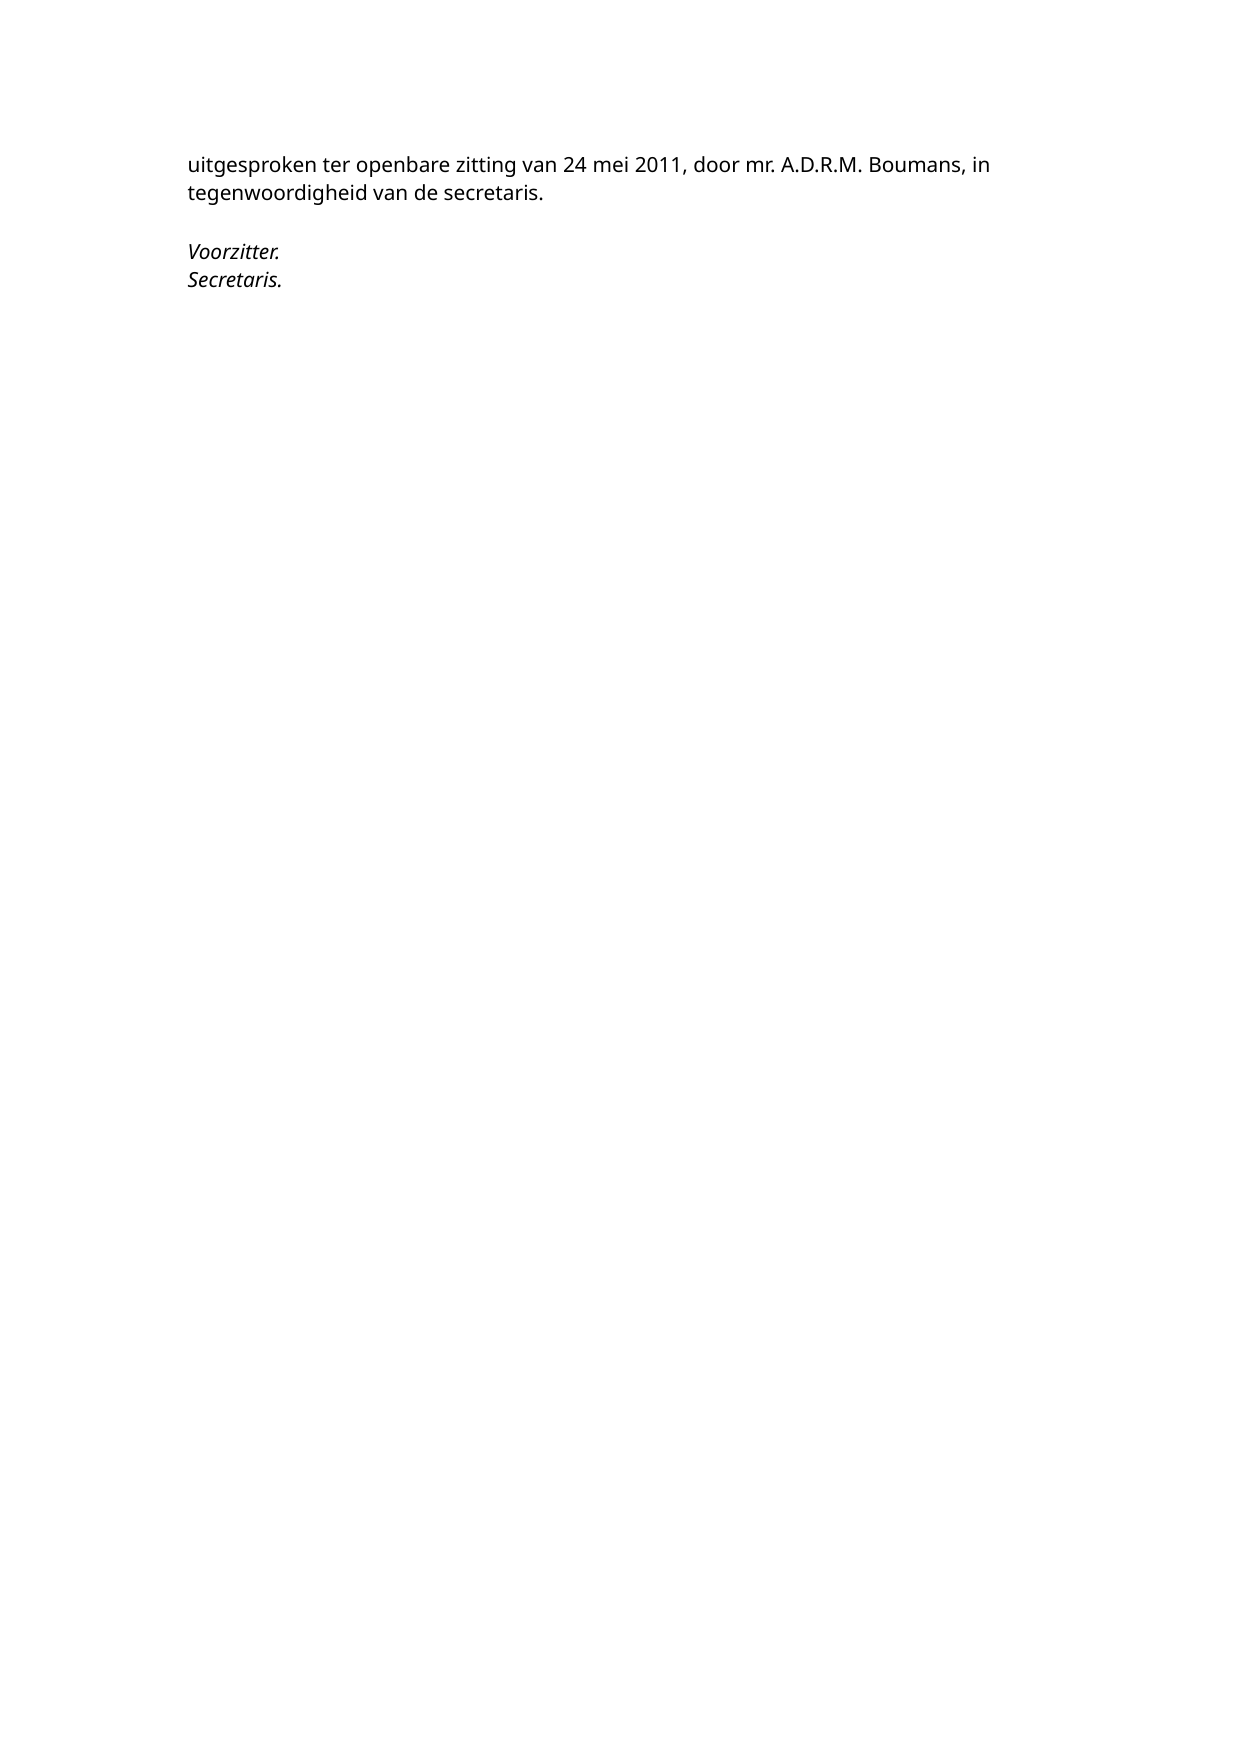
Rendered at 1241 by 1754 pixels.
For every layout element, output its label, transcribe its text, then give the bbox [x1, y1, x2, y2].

text uitgesproken ter openbare zitting van 24 mei 2011, door mr. A.D.R.M. Boumans, in tegenwoordigheid van de secretaris. [187, 150, 1053, 207]
text Voorzitter. [187, 237, 1053, 265]
text Secretaris. [187, 265, 1053, 294]
